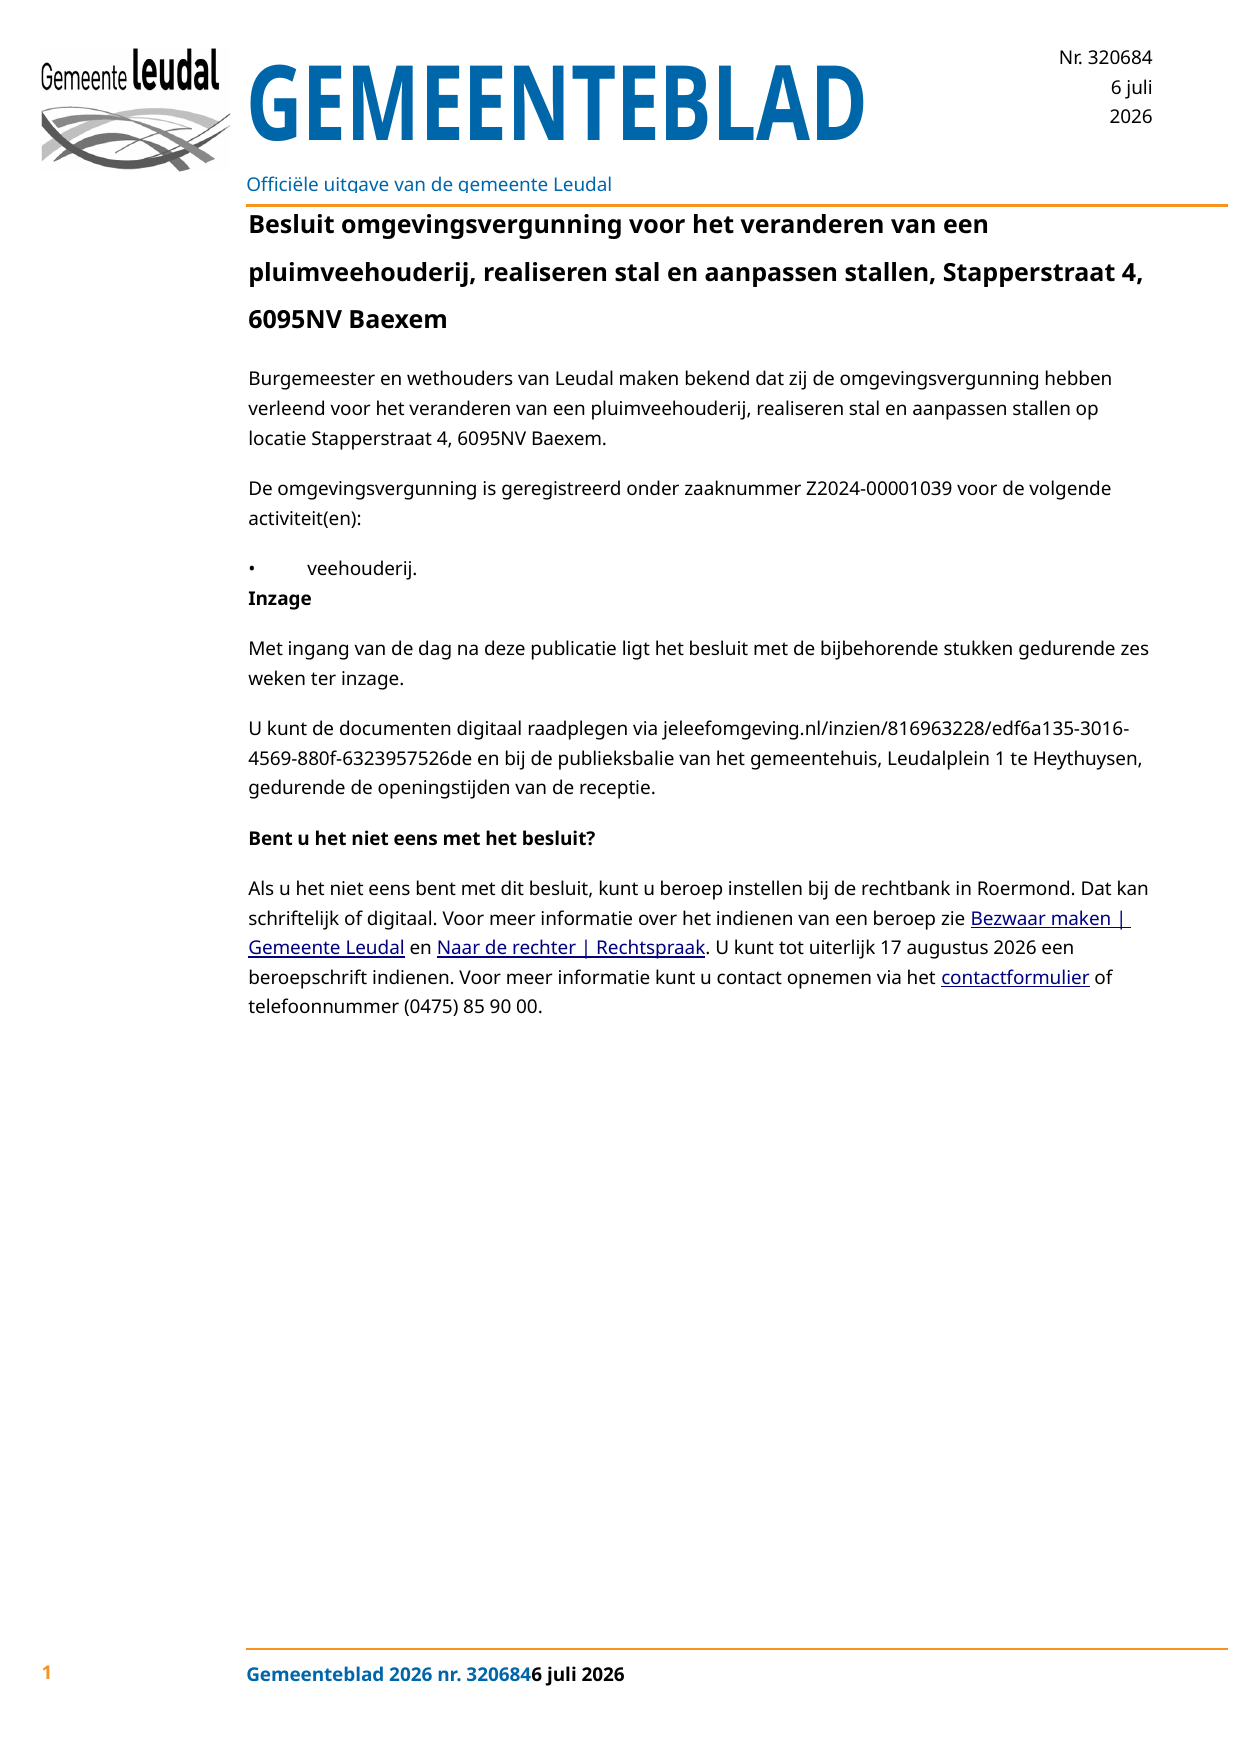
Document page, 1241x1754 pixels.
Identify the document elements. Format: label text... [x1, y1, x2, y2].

list veehouderij. [248, 555, 1152, 581]
text De omgevingsvergunning is geregistreerd onder zaaknummer Z2024-00001039 voor de volgende activiteit(en): [248, 475, 1152, 530]
text Burgemeester en wethouders van Leudal maken bekend dat zij de omgevingsvergunning hebben verleend voor het veranderen van een pluimveehouderij, realiseren stal en aanpassen stallen op locatie Stapperstraat 4, 6095NV Baexem. [248, 366, 1152, 450]
text Besluit omgevingsvergunning voor het veranderen van een pluimveehouderij, realiseren stal en aanpassen stallen, Stapperstraat 4, 6095NV Baexem [248, 207, 1152, 336]
text Inzage [248, 585, 1152, 610]
text Als u het niet eens bent met dit besluit, kunt u beroep instellen bij de rechtbank in Roermond. Dat kan schriftelijk of digitaal. Voor meer informatie over het indienen van een beroep zie Bezwaar maken | Gemeente Leudal en Naar de rechter | Rechtspraak. U kunt tot uiterlijk 17 augustus 2026 een beroepschrift indienen. Voor meer informatie kunt u contact opnemen via het contactformulier of telefoonnummer (0475) 85 90 00. [248, 875, 1152, 1019]
text Met ingang van de dag na deze publicatie ligt het besluit met de bijbehorende stukken gedurende zes weken ter inzage. [248, 635, 1152, 690]
text Bent u het niet eens met het besluit? [248, 825, 1152, 850]
picture [41, 47, 231, 172]
text U kunt de documenten digitaal raadplegen via jeleefomgeving.nl/inzien/816963228/edf6a135-3016-4569-880f-6323957526de en bij de publieksbalie van het gemeentehuis, Leudalplein 1 te Heythuysen, gedurende de openingstijden van de receptie. [248, 715, 1152, 800]
